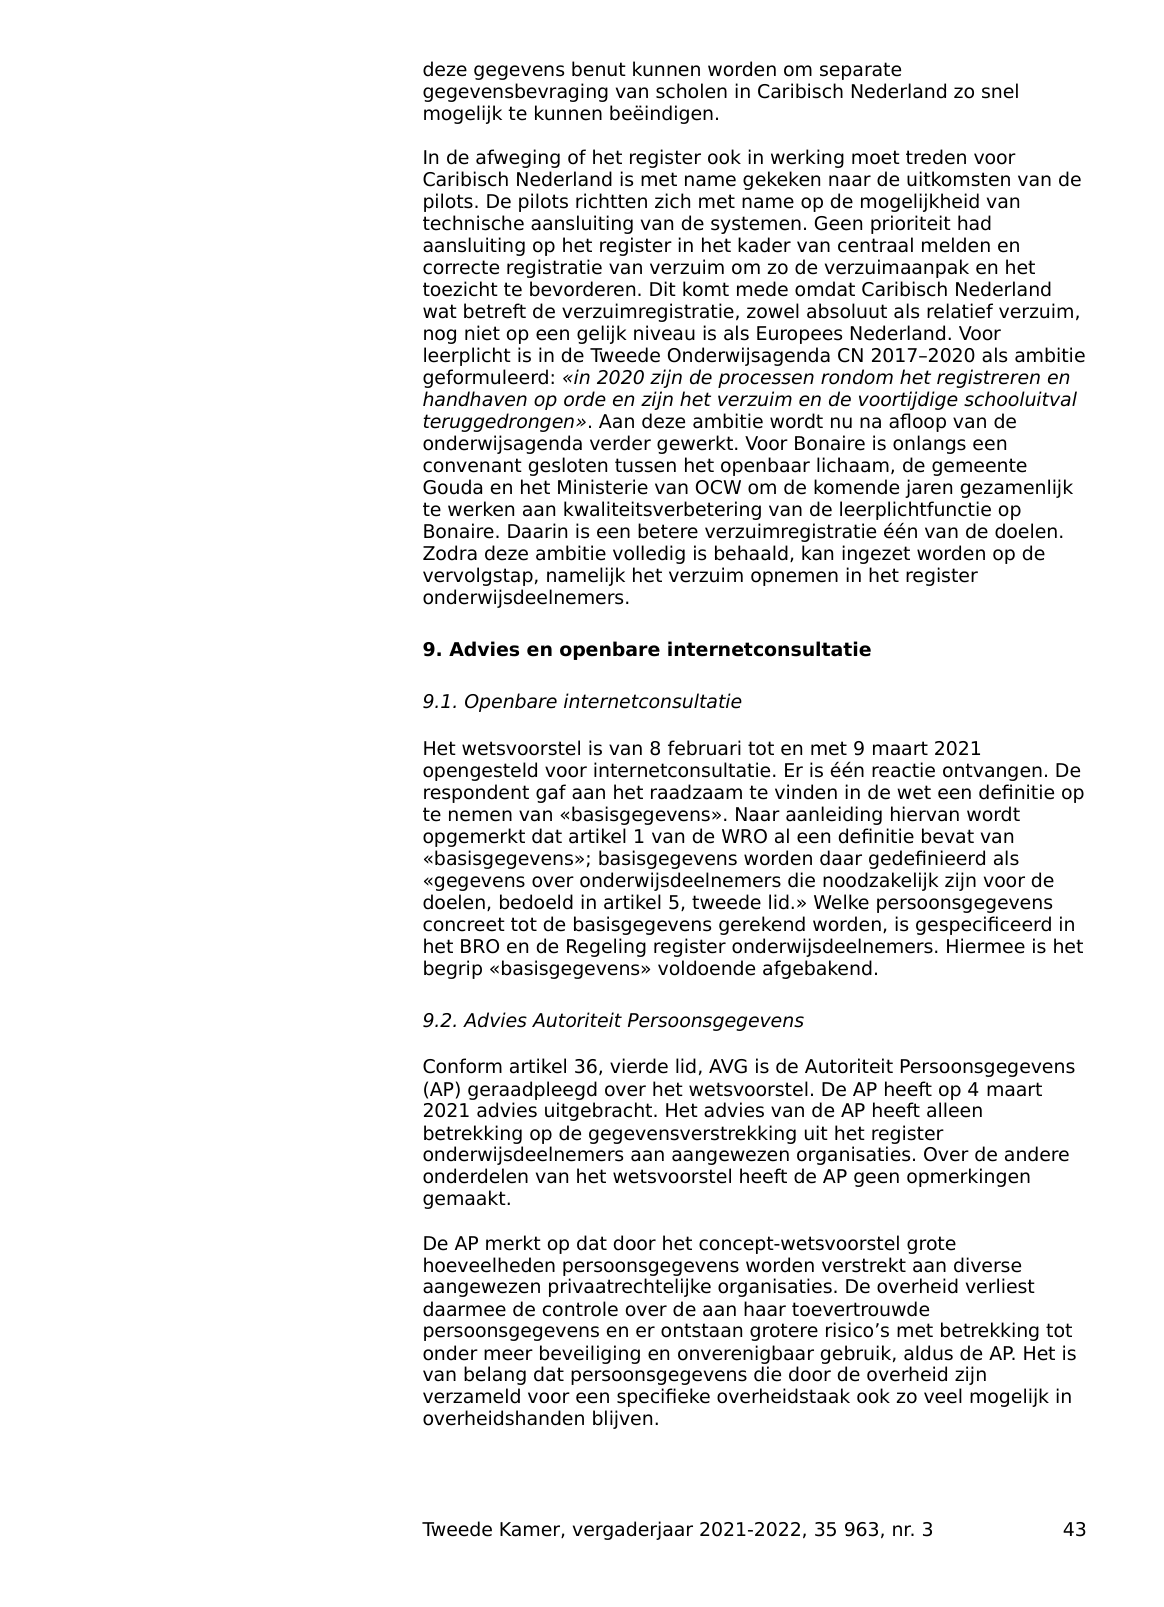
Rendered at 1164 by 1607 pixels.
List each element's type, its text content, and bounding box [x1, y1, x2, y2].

text Conform artikel 36, vierde lid, AVG is de Autoriteit Persoonsgegevens (AP) geraadpleegd over het wetsvoorstel. De AP heeft op 4 maart 2021 advies uitgebracht. Het advies van de AP heeft alleen betrekking op de gegevensverstrekking uit het register onderwijsdeelnemers aan aangewezen organisaties. Over de andere onderdelen van het wetsvoorstel heeft de AP geen opmerkingen gemaakt. [422, 1056, 1087, 1210]
subtitle 9.2. Advies Autoriteit Persoonsgegevens [422, 1009, 1087, 1031]
subtitle 9.1. Openbare internetconsultatie [422, 691, 1087, 713]
text In de afweging of het register ook in werking moet treden voor Caribisch Nederland is met name gekeken naar de uitkomsten van de pilots. De pilots richtten zich met name op de mogelijkheid van technische aansluiting van de systemen. Geen prioriteit had aansluiting op het register in het kader van centraal melden en correcte registratie van verzuim om zo de verzuimaanpak en het toezicht te bevorderen. Dit komt mede omdat Caribisch Nederland wat betreft de verzuimregistratie, zowel absoluut als relatief verzuim, nog niet op een gelijk niveau is als Europees Nederland. Voor leerplicht is in de Tweede Onderwijsagenda CN 2017–2020 als ambitie geformuleerd: «in 2020 zijn de processen rondom het registreren en handhaven op orde en zijn het verzuim en de voortijdige schooluitval teruggedrongen». Aan deze ambitie wordt nu na afloop van de onderwijsagenda verder gewerkt. Voor Bonaire is onlangs een convenant gesloten tussen het openbaar lichaam, de gemeente Gouda en het Ministerie van OCW om de komende jaren gezamenlijk te werken aan kwaliteitsverbetering van de leerplichtfunctie op Bonaire. Daarin is een betere verzuimregistratie één van de doelen. Zodra deze ambitie volledig is behaald, kan ingezet worden op de vervolgstap, namelijk het verzuim opnemen in het register onderwijsdeelnemers. [422, 147, 1087, 609]
subtitle 9. Advies en openbare internetconsultatie [422, 639, 1087, 661]
text De AP merkt op dat door het concept-wetsvoorstel grote hoeveelheden persoonsgegevens worden verstrekt aan diverse aangewezen privaatrechtelijke organisaties. De overheid verliest daarmee de controle over de aan haar toevertrouwde persoonsgegevens en er ontstaan grotere risico’s met betrekking tot onder meer beveiliging en onverenigbaar gebruik, aldus de AP. Het is van belang dat persoonsgegevens die door de overheid zijn verzameld voor een specifieke overheidstaak ook zo veel mogelijk in overheidshanden blijven. [422, 1232, 1087, 1430]
text Het wetsvoorstel is van 8 februari tot en met 9 maart 2021 opengesteld voor internetconsultatie. Er is één reactie ontvangen. De respondent gaf aan het raadzaam te vinden in de wet een definitie op te nemen van «basisgegevens». Naar aanleiding hiervan wordt opgemerkt dat artikel 1 van de WRO al een definitie bevat van «basisgegevens»; basisgegevens worden daar gedefinieerd als «gegevens over onderwijsdeelnemers die noodzakelijk zijn voor de doelen, bedoeld in artikel 5, tweede lid.» Welke persoonsgegevens concreet tot de basisgegevens gerekend worden, is gespecificeerd in het BRO en de Regeling register onderwijsdeelnemers. Hiermee is het begrip «basisgegevens» voldoende afgebakend. [422, 738, 1087, 979]
text deze gegevens benut kunnen worden om separate gegevensbevraging van scholen in Caribisch Nederland zo snel mogelijk te kunnen beëindigen. [422, 59, 1087, 125]
